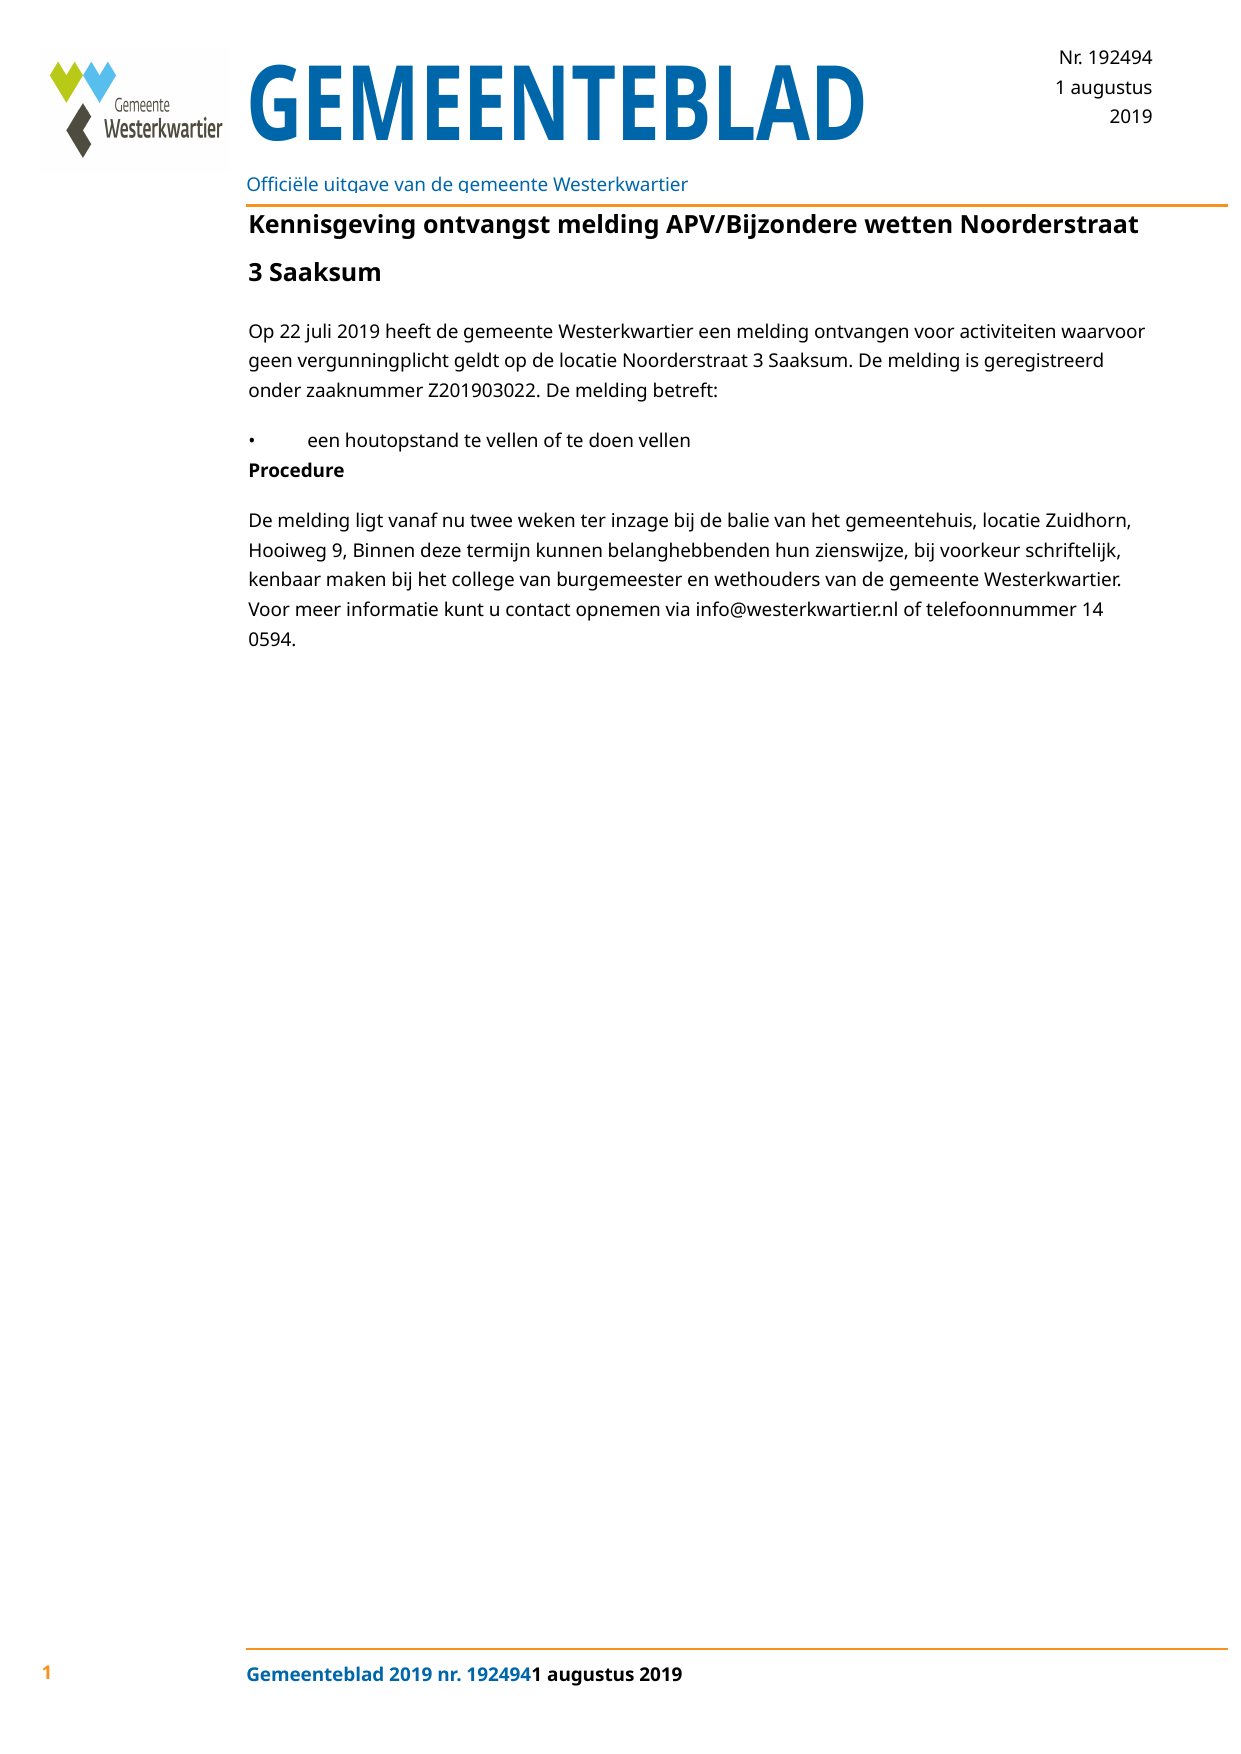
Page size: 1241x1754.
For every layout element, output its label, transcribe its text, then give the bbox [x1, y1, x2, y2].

text Procedure [248, 457, 1152, 483]
text Op 22 juli 2019 heeft de gemeente Westerkwartier een melding ontvangen voor activiteiten waarvoor geen vergunningplicht geldt op de locatie Noorderstraat 3 Saaksum. De melding is geregistreerd onder zaaknummer Z201903022. De melding betreft: [248, 318, 1152, 403]
text Kennisgeving ontvangst melding APV/Bijzondere wetten Noorderstraat 3 Saaksum [248, 207, 1152, 288]
list een houtopstand te vellen of te doen vellen [248, 427, 1152, 453]
text De melding ligt vanaf nu twee weken ter inzage bij de balie van het gemeentehuis, locatie Zuidhorn, Hooiweg 9, Binnen deze termijn kunnen belanghebbenden hun zienswijze, bij voorkeur schriftelijk, kenbaar maken bij het college van burgemeester en wethouders van de gemeente Westerkwartier. Voor meer informatie kunt u contact opnemen via info@westerkwartier.nl of telefoonnummer 14 0594. [248, 507, 1152, 652]
picture [41, 47, 231, 172]
